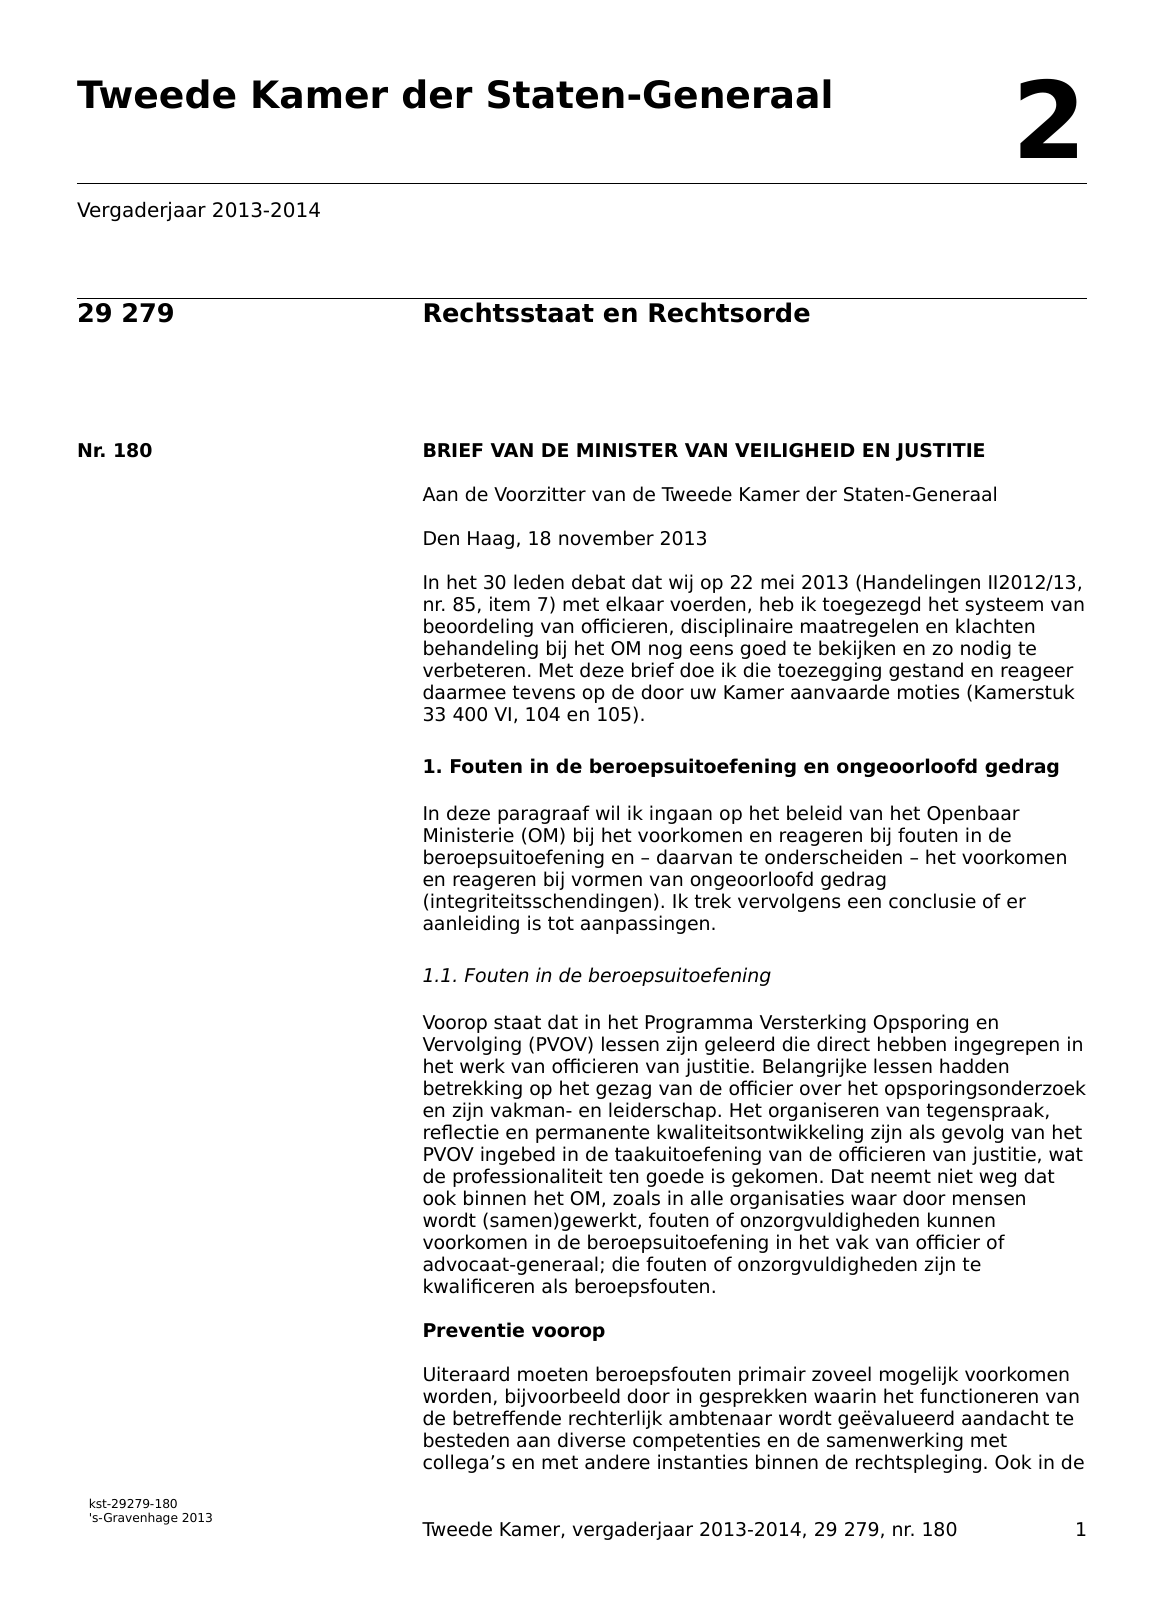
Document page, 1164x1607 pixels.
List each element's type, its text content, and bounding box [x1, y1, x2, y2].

text In het 30 leden debat dat wij op 22 mei 2013 (Handelingen II2012/13, nr. 85, item 7) met elkaar voerden, heb ik toegezegd het systeem van beoordeling van officieren, disciplinaire maatregelen en klachten behandeling bij het OM nog eens goed te bekijken en zo nodig te verbeteren. Met deze brief doe ik die toezegging gestand en reageer daarmee tevens op de door uw Kamer aanvaarde moties (Kamerstuk 33 400 VI, 104 en 105). [422, 572, 1087, 726]
text Den Haag, 18 november 2013 [422, 528, 1087, 550]
subtitle Nr. 180 BRIEF VAN DE MINISTER VAN VEILIGHEID EN JUSTITIE [77, 440, 1087, 462]
subtitle 1.1. Fouten in de beroepsuitoefening [422, 965, 1087, 987]
subtitle 29 279 Rechtsstaat en Rechtsorde [77, 299, 1087, 329]
text 's-Gravenhage 2013 [88, 1511, 323, 1525]
text Uiteraard moeten beroepsfouten primair zoveel mogelijk voorkomen worden, bijvoorbeeld door in gesprekken waarin het functioneren van de betreffende rechterlijk ambtenaar wordt geëvalueerd aandacht te besteden aan diverse competenties en de samenwerking met collega’s en met andere instanties binnen de rechtspleging. Ook in de [422, 1364, 1087, 1474]
text Aan de Voorzitter van de Tweede Kamer der Staten-Generaal [422, 484, 1087, 506]
table_header 2 [886, 59, 1087, 183]
subtitle 1. Fouten in de beroepsuitoefening en ongeoorloofd gedrag [422, 756, 1087, 778]
subtitle Preventie voorop [422, 1320, 1087, 1342]
text kst-29279-180 [88, 1497, 323, 1511]
text In deze paragraaf wil ik ingaan op het beleid van het Openbaar Ministerie (OM) bij het voorkomen en reageren bij fouten in de beroepsuitoefening en – daarvan te onderscheiden – het voorkomen en reageren bij vormen van ongeoorloofd gedrag (integriteitsschendingen). Ik trek vervolgens een conclusie of er aanleiding is tot aanpassingen. [422, 803, 1087, 935]
table_cell Vergaderjaar 2013-2014 [77, 184, 1087, 298]
text Voorop staat dat in het Programma Versterking Opsporing en Vervolging (PVOV) lessen zijn geleerd die direct hebben ingegrepen in het werk van officieren van justitie. Belangrijke lessen hadden betrekking op het gezag van de officier over het opsporingsonderzoek en zijn vakman- en leiderschap. Het organiseren van tegenspraak, reflectie en permanente kwaliteitsontwikkeling zijn als gevolg van het PVOV ingebed in de taakuitoefening van de officieren van justitie, wat de professionaliteit ten goede is gekomen. Dat neemt niet weg dat ook binnen het OM, zoals in alle organisaties waar door mensen wordt (samen)gewerkt, fouten of onzorgvuldigheden kunnen voorkomen in de beroepsuitoefening in het vak van officier of advocaat-generaal; die fouten of onzorgvuldigheden zijn te kwalificeren als beroepsfouten. [422, 1012, 1087, 1298]
table_header Tweede Kamer der Staten-Generaal [77, 59, 886, 183]
